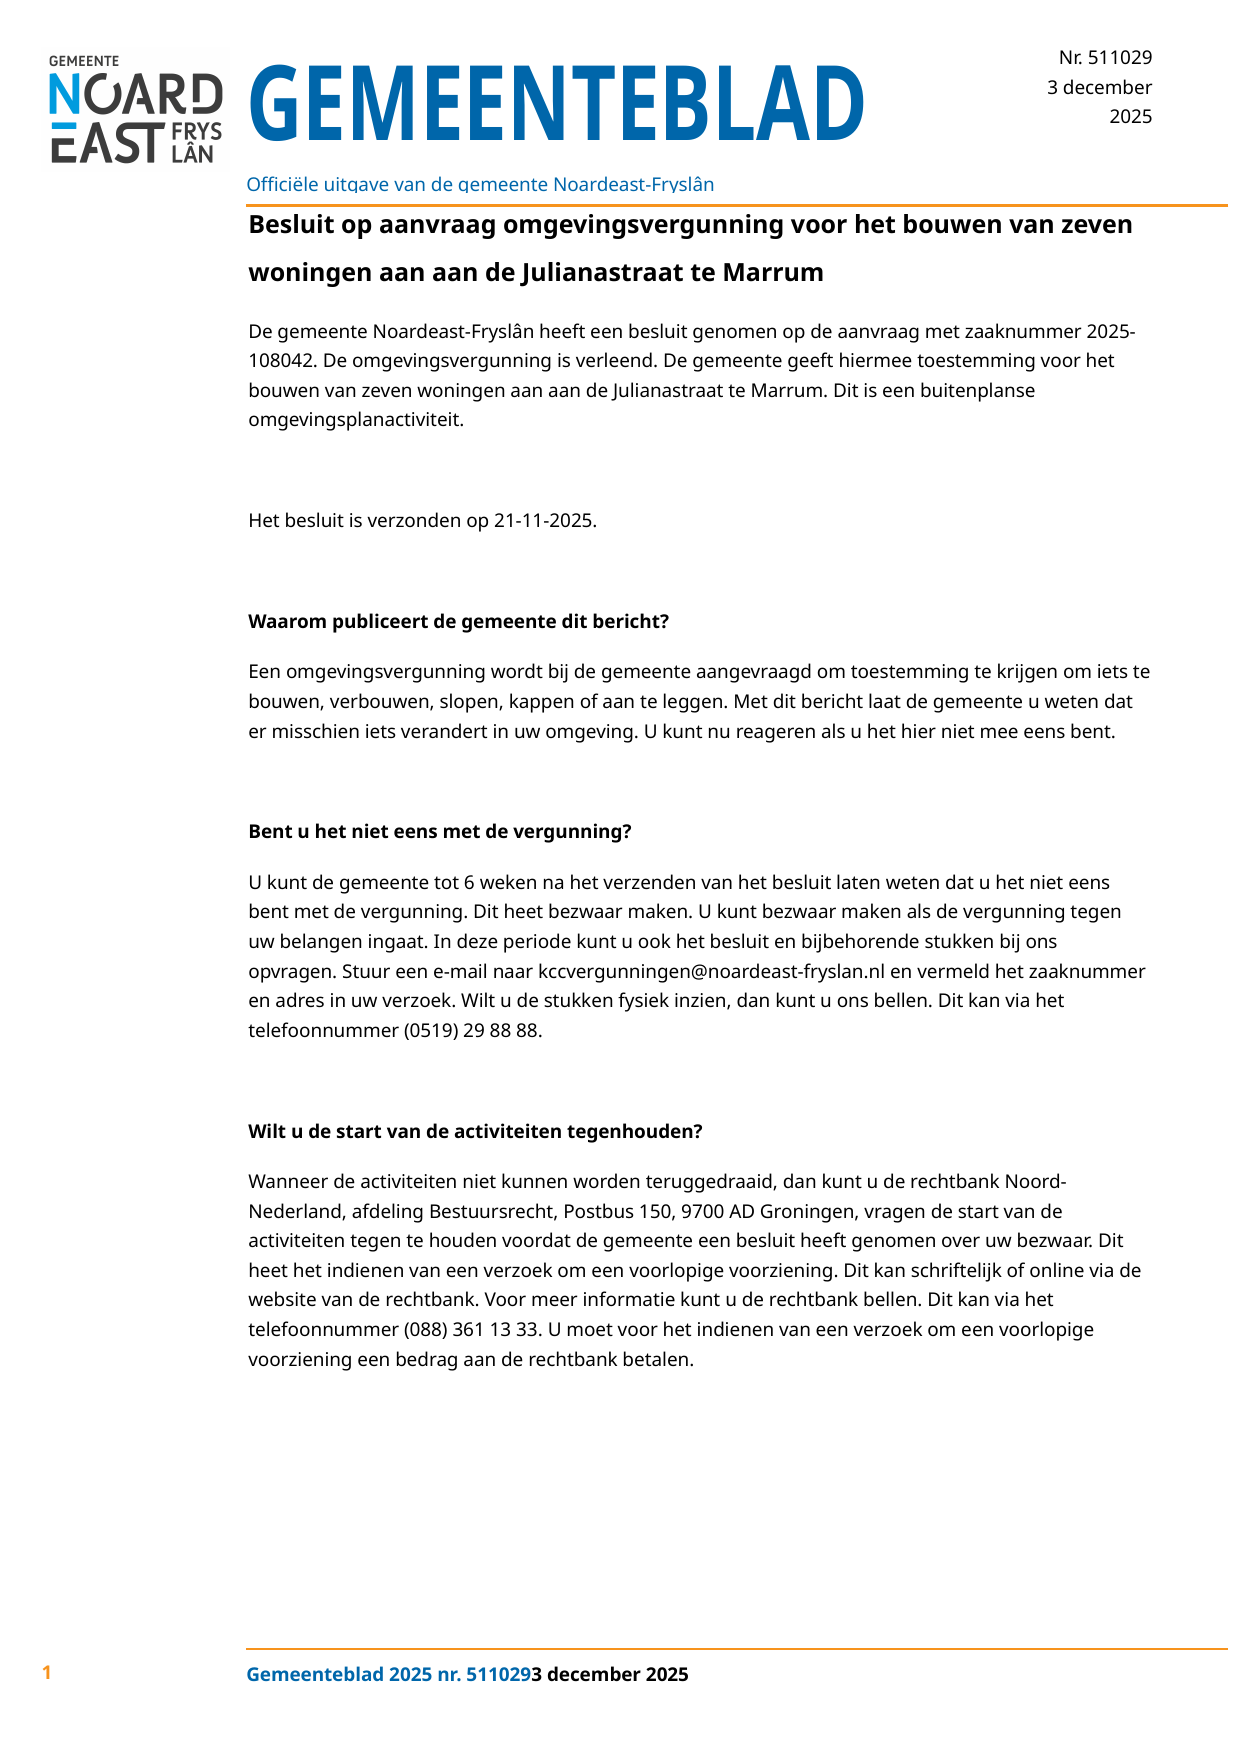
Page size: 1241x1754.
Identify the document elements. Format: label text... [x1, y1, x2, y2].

text Het besluit is verzonden op 21-11-2025. [248, 507, 1152, 533]
text Waarom publiceert de gemeente dit bericht? [248, 608, 1152, 634]
text Wanneer de activiteiten niet kunnen worden teruggedraaid, dan kunt u de rechtbank Noord-Nederland, afdeling Bestuursrecht, Postbus 150, 9700 AD Groningen, vragen de start van de activiteiten tegen te houden voordat de gemeente een besluit heeft genomen over uw bezwaar. Dit heet het indienen van een verzoek om een voorlopige voorziening. Dit kan schriftelijk of online via de website van de rechtbank. Voor meer informatie kunt u de rechtbank bellen. Dit kan via het telefoonnummer (088) 361 13 33. U moet voor het indienen van een verzoek om een voorlopige voorziening een bedrag aan de rechtbank betalen. [248, 1168, 1152, 1372]
picture [41, 47, 231, 172]
text Besluit op aanvraag omgevingsvergunning voor het bouwen van zeven woningen aan aan de Julianastraat te Marrum [248, 207, 1152, 288]
text U kunt de gemeente tot 6 weken na het verzenden van het besluit laten weten dat u het niet eens bent met de vergunning. Dit heet bezwaar maken. U kunt bezwaar maken als de vergunning tegen uw belangen ingaat. In deze periode kunt u ook het besluit en bijbehorende stukken bij ons opvragen. Stuur een e-mail naar kccvergunningen@noardeast-fryslan.nl en vermeld het zaaknummer en adres in uw verzoek. Wilt u de stukken fysiek inzien, dan kunt u ons bellen. Dit kan via het telefoonnummer (0519) 29 88 88. [248, 869, 1152, 1043]
text Wilt u de start van de activiteiten tegenhouden? [248, 1118, 1152, 1144]
text De gemeente Noardeast-Fryslân heeft een besluit genomen op de aanvraag met zaaknummer 2025-108042. De omgevingsvergunning is verleend. De gemeente geeft hiermee toestemming voor het bouwen van zeven woningen aan aan de Julianastraat te Marrum. Dit is een buitenplanse omgevingsplanactiviteit. [248, 318, 1152, 432]
text Een omgevingsvergunning wordt bij de gemeente aangevraagd om toestemming te krijgen om iets te bouwen, verbouwen, slopen, kappen of aan te leggen. Met dit bericht laat de gemeente u weten dat er misschien iets verandert in uw omgeving. U kunt nu reageren als u het hier niet mee eens bent. [248, 659, 1152, 744]
text Bent u het niet eens met de vergunning? [248, 819, 1152, 844]
